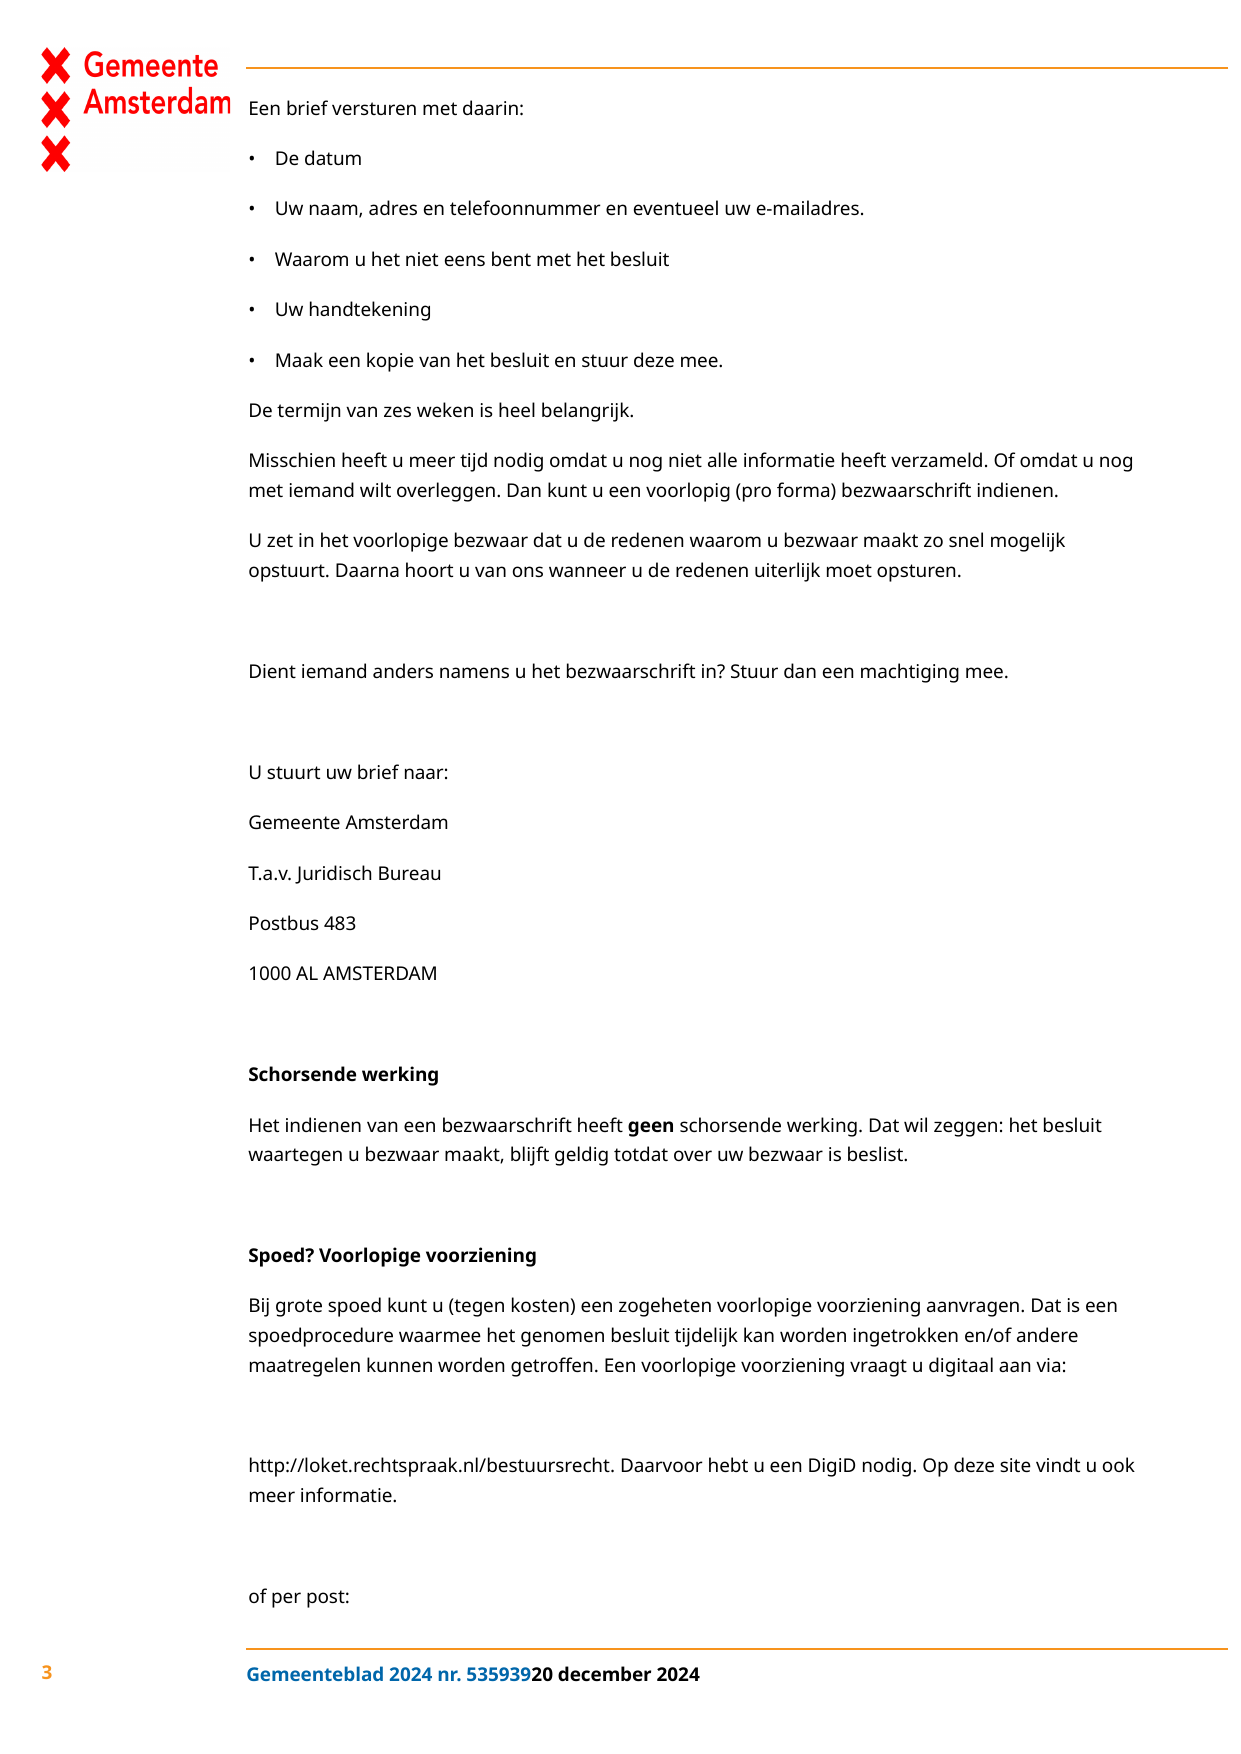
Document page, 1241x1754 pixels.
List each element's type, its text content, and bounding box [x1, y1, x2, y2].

text De termijn van zes weken is heel belangrijk. [248, 397, 1152, 423]
text • Uw handtekening [248, 296, 1152, 322]
text Dient iemand anders namens u het bezwaarschrift in? Stuur dan een machtiging mee. [248, 658, 1152, 684]
text T.a.v. Juridisch Bureau [248, 860, 1152, 886]
text U stuurt uw brief naar: [248, 759, 1152, 785]
text Gemeente Amsterdam [248, 809, 1152, 835]
text of per post: [248, 1583, 1152, 1609]
text Spoed? Voorlopige voorziening [248, 1242, 1152, 1268]
text Bij grote spoed kunt u (tegen kosten) een zogeheten voorlopige voorziening aanvragen. Dat is een spoedprocedure waarmee het genomen besluit tijdelijk kan worden ingetrokken en/of andere maatregelen kunnen worden getroffen. Een voorlopige voorziening vraagt u digitaal aan via: [248, 1293, 1152, 1378]
picture [41, 47, 231, 172]
text http://loket.rechtspraak.nl/bestuursrecht. Daarvoor hebt u een DigiD nodig. Op deze site vindt u ook meer informatie. [248, 1453, 1152, 1508]
text Het indienen van een bezwaarschrift heeft geen schorsende werking. Dat wil zeggen: het besluit waartegen u bezwaar maakt, blijft geldig totdat over uw bezwaar is beslist. [248, 1112, 1152, 1167]
text Een brief versturen met daarin: [248, 95, 1152, 121]
text Schorsende werking [248, 1061, 1152, 1087]
text • Waarom u het niet eens bent met het besluit [248, 246, 1152, 272]
text Misschien heeft u meer tijd nodig omdat u nog niet alle informatie heeft verzameld. Of omdat u nog met iemand wilt overleggen. Dan kunt u een voorlopig (pro forma) bezwaarschrift indienen. [248, 448, 1152, 503]
text 1000 AL AMSTERDAM [248, 961, 1152, 986]
text • Uw naam, adres en telefoonnummer en eventueel uw e-mailadres. [248, 196, 1152, 221]
text Postbus 483 [248, 910, 1152, 936]
text • Maak een kopie van het besluit en stuur deze mee. [248, 347, 1152, 373]
text U zet in het voorlopige bezwaar dat u de redenen waarom u bezwaar maakt zo snel mogelijk opstuurt. Daarna hoort u van ons wanneer u de redenen uiterlijk moet opsturen. [248, 528, 1152, 583]
text • De datum [248, 145, 1152, 171]
